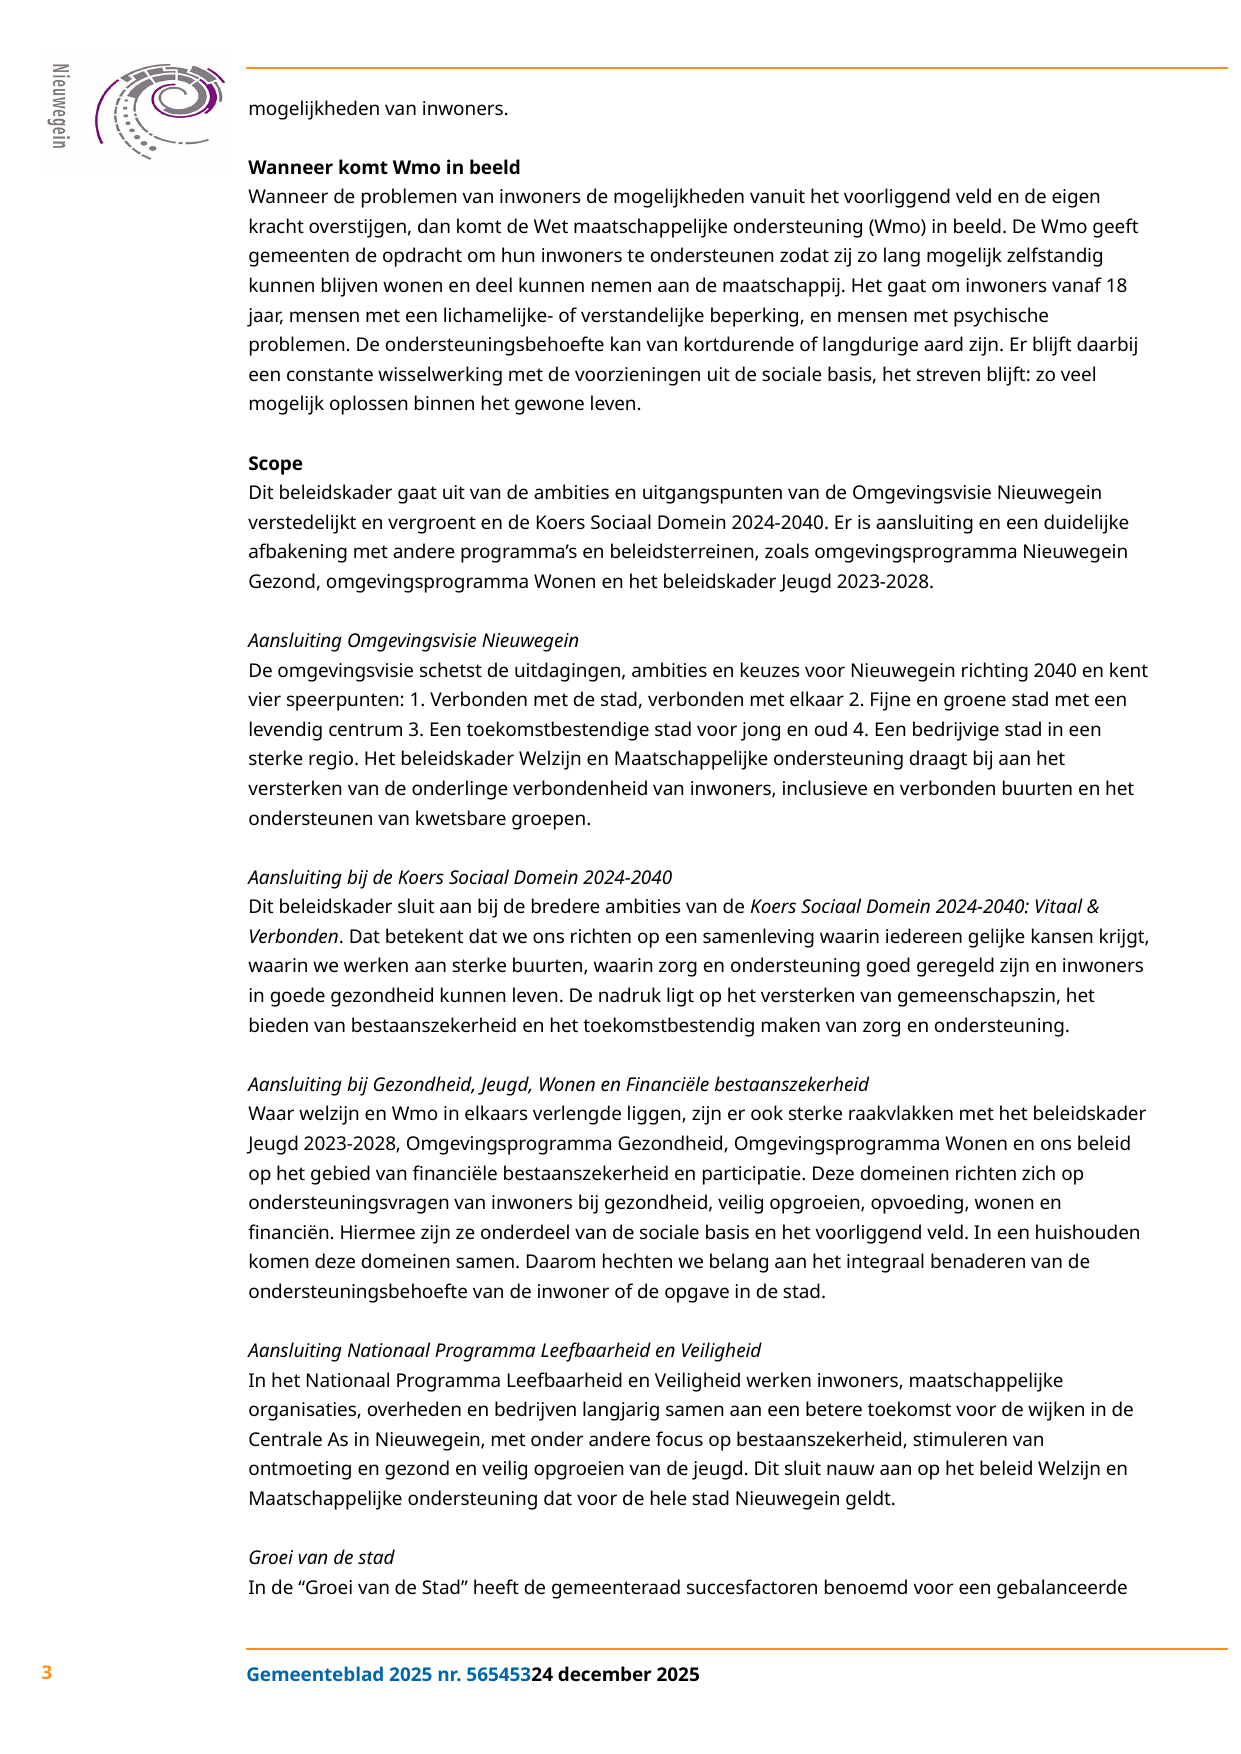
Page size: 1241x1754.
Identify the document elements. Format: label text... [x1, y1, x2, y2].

text De omgevingsvisie schetst de uitdagingen, ambities en keuzes voor Nieuwegein richting 2040 en kent vier speerpunten: 1. Verbonden met de stad, verbonden met elkaar 2. Fijne en groene stad met een levendig centrum 3. Een toekomstbestendige stad voor jong en oud 4. Een bedrijvige stad in een sterke regio. Het beleidskader Welzijn en Maatschappelijke ondersteuning draagt bij aan het versterken van de onderlinge verbondenheid van inwoners, inclusieve en verbonden buurten en het ondersteunen van kwetsbare groepen. [248, 657, 1152, 831]
text Wanneer de problemen van inwoners de mogelijkheden vanuit het voorliggend veld en de eigen kracht overstijgen, dan komt de Wet maatschappelijke ondersteuning (Wmo) in beeld. De Wmo geeft gemeenten de opdracht om hun inwoners te ondersteunen zodat zij zo lang mogelijk zelfstandig kunnen blijven wonen en deel kunnen nemen aan de maatschappij. Het gaat om inwoners vanaf 18 jaar, mensen met een lichamelijke- of verstandelijke beperking, en mensen met psychische problemen. De ondersteuningsbehoefte kan van kortdurende of langdurige aard zijn. Er blijft daarbij een constante wisselwerking met de voorzieningen uit de sociale basis, het streven blijft: zo veel mogelijk oplossen binnen het gewone leven. [248, 183, 1152, 416]
text Groei van de stad [248, 1544, 1152, 1570]
text In het Nationaal Programma Leefbaarheid en Veiligheid werken inwoners, maatschappelijke organisaties, overheden en bedrijven langjarig samen aan een betere toekomst voor de wijken in de Centrale As in Nieuwegein, met onder andere focus op bestaanszekerheid, stimuleren van ontmoeting en gezond en veilig opgroeien van de jeugd. Dit sluit nauw aan op het beleid Welzijn en Maatschappelijke ondersteuning dat voor de hele stad Nieuwegein geldt. [248, 1367, 1152, 1511]
picture [41, 47, 231, 172]
text mogelijkheden van inwoners. [248, 95, 1152, 121]
text Aansluiting bij de Koers Sociaal Domein 2024-2040 [248, 864, 1152, 890]
text Dit beleidskader gaat uit van de ambities en uitgangspunten van de Omgevingsvisie Nieuwegein verstedelijkt en vergroent en de Koers Sociaal Domein 2024-2040. Er is aansluiting en een duidelijke afbakening met andere programma’s en beleidsterreinen, zoals omgevingsprogramma Nieuwegein Gezond, omgevingsprogramma Wonen en het beleidskader Jeugd 2023-2028. [248, 479, 1152, 594]
text Aansluiting Nationaal Programma Leefbaarheid en Veiligheid [248, 1337, 1152, 1363]
text Wanneer komt Wmo in beeld [248, 154, 1152, 180]
text In de “Groei van de Stad” heeft de gemeenteraad succesfactoren benoemd voor een gebalanceerde [248, 1574, 1152, 1600]
text Waar welzijn en Wmo in elkaars verlengde liggen, zijn er ook sterke raakvlakken met het beleidskader Jeugd 2023-2028, Omgevingsprogramma Gezondheid, Omgevingsprogramma Wonen en ons beleid op het gebied van financiële bestaanszekerheid en participatie. Deze domeinen richten zich op ondersteuningsvragen van inwoners bij gezondheid, veilig opgroeien, opvoeding, wonen en financiën. Hiermee zijn ze onderdeel van de sociale basis en het voorliggend veld. In een huishouden komen deze domeinen samen. Daarom hechten we belang aan het integraal benaderen van de ondersteuningsbehoefte van de inwoner of de opgave in de stad. [248, 1101, 1152, 1304]
text Dit beleidskader sluit aan bij de bredere ambities van de Koers Sociaal Domein 2024-2040: Vitaal & Verbonden. Dat betekent dat we ons richten op een samenleving waarin iedereen gelijke kansen krijgt, waarin we werken aan sterke buurten, waarin zorg en ondersteuning goed geregeld zijn en inwoners in goede gezondheid kunnen leven. De nadruk ligt op het versterken van gemeenschapszin, het bieden van bestaanszekerheid en het toekomstbestendig maken van zorg en ondersteuning. [248, 893, 1152, 1038]
text Aansluiting bij Gezondheid, Jeugd, Wonen en Financiële bestaanszekerheid [248, 1071, 1152, 1097]
text Scope [248, 450, 1152, 476]
text Aansluiting Omgevingsvisie Nieuwegein [248, 627, 1152, 653]
